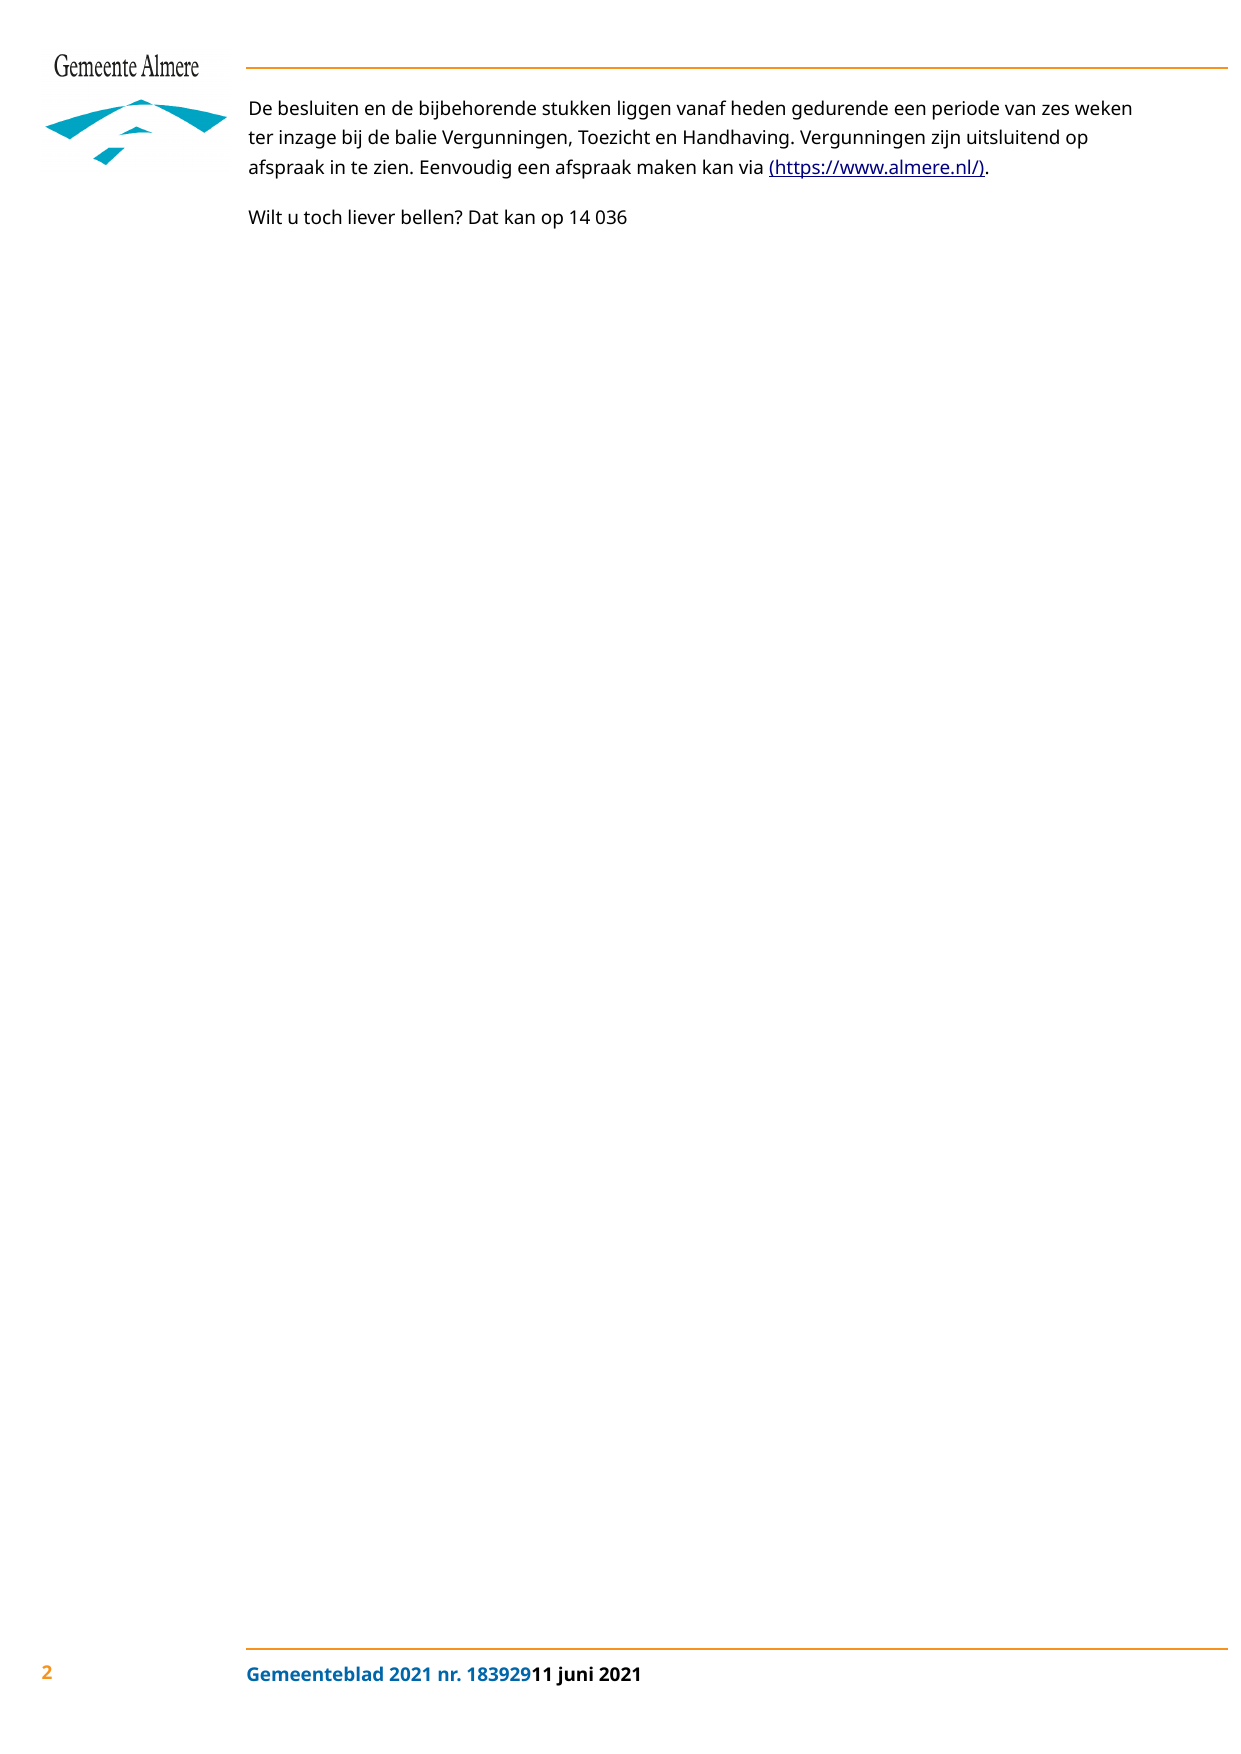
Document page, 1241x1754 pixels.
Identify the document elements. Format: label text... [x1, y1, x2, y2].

text De besluiten en de bijbehorende stukken liggen vanaf heden gedurende een periode van zes weken ter inzage bij de balie Vergunningen, Toezicht en Handhaving. Vergunningen zijn uitsluitend op afspraak in te zien. Eenvoudig een afspraak maken kan via (https://www.almere.nl/). [248, 95, 1152, 180]
text Wilt u toch liever bellen? Dat kan op 14 036 [248, 204, 1152, 230]
picture [41, 47, 231, 172]
